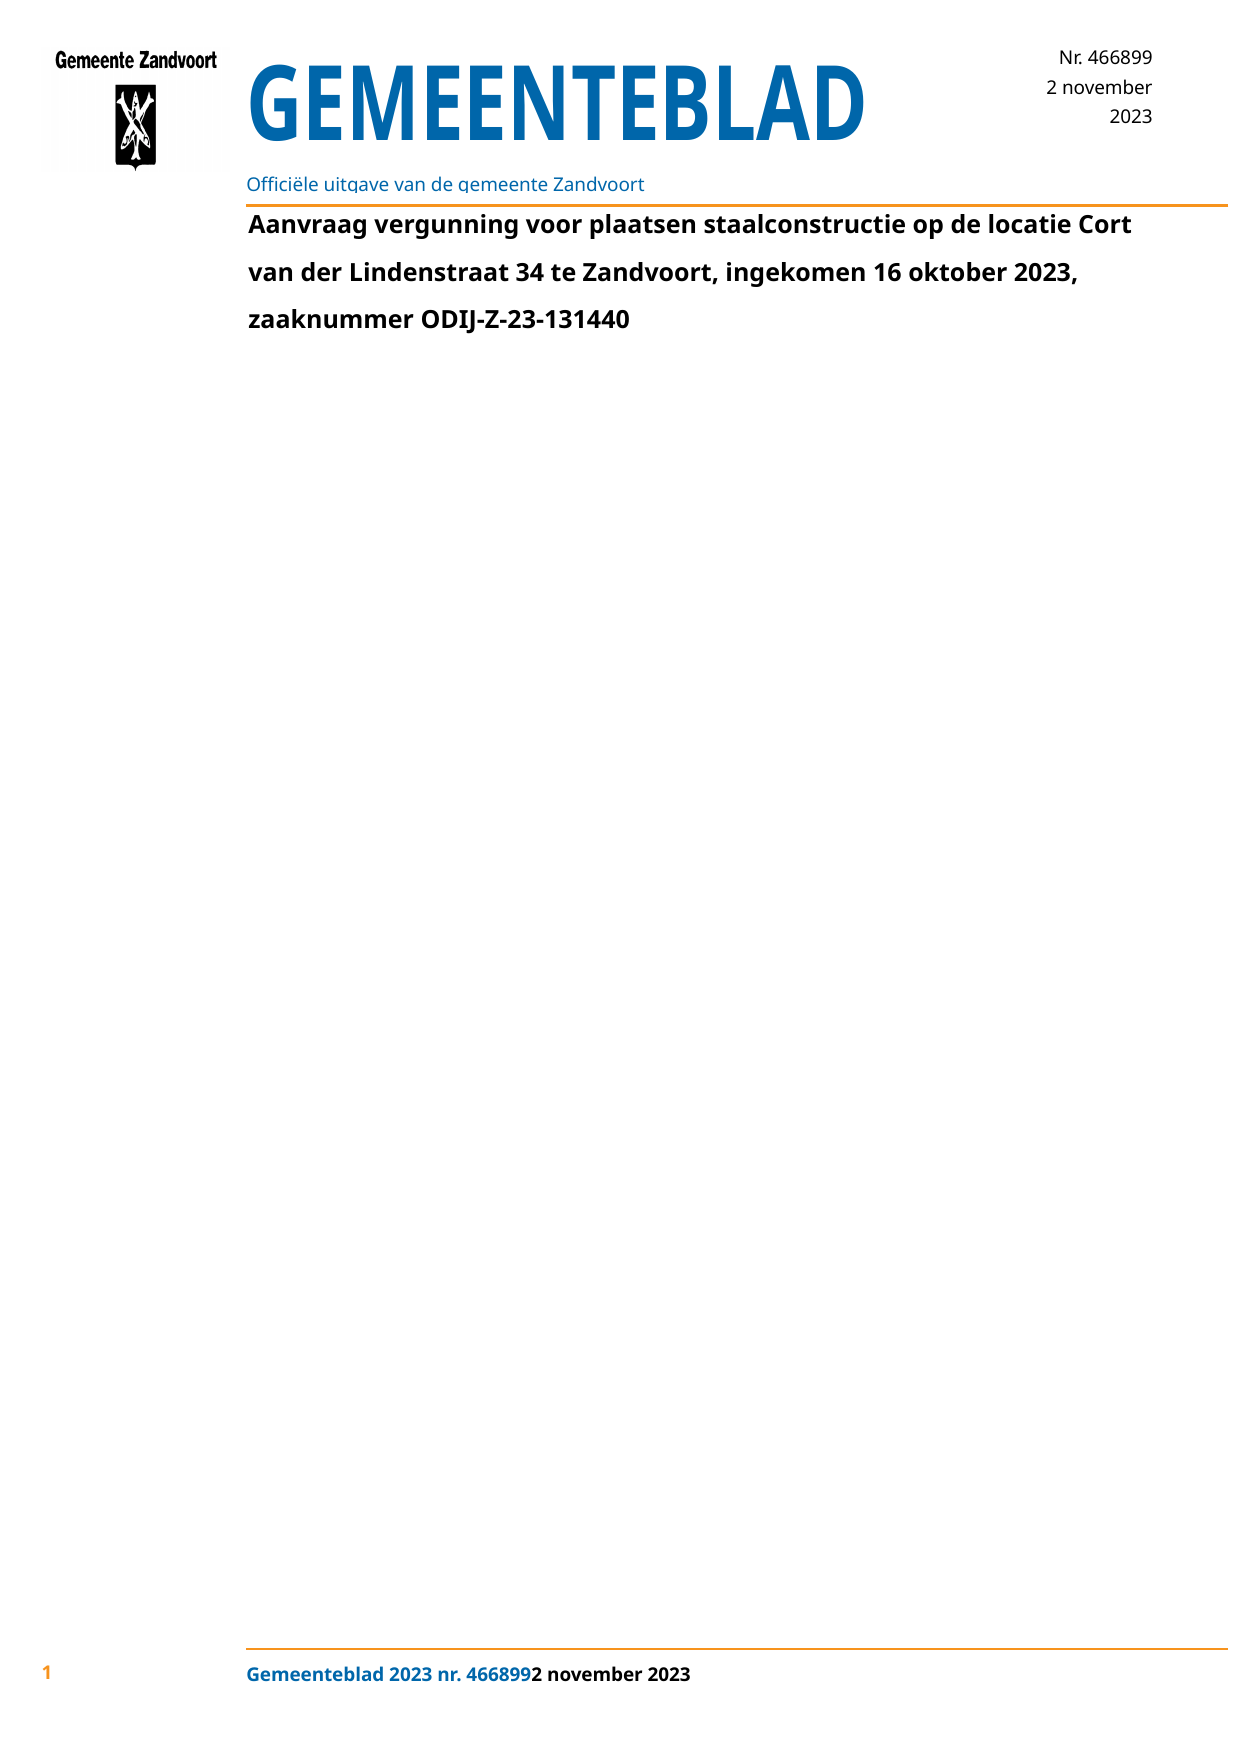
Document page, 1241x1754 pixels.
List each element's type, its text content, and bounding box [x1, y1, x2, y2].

picture [41, 47, 231, 172]
text Aanvraag vergunning voor plaatsen staalconstructie op de locatie Cort van der Lindenstraat 34 te Zandvoort, ingekomen 16 oktober 2023, zaaknummer ODIJ-Z-23-131440 [248, 207, 1152, 336]
